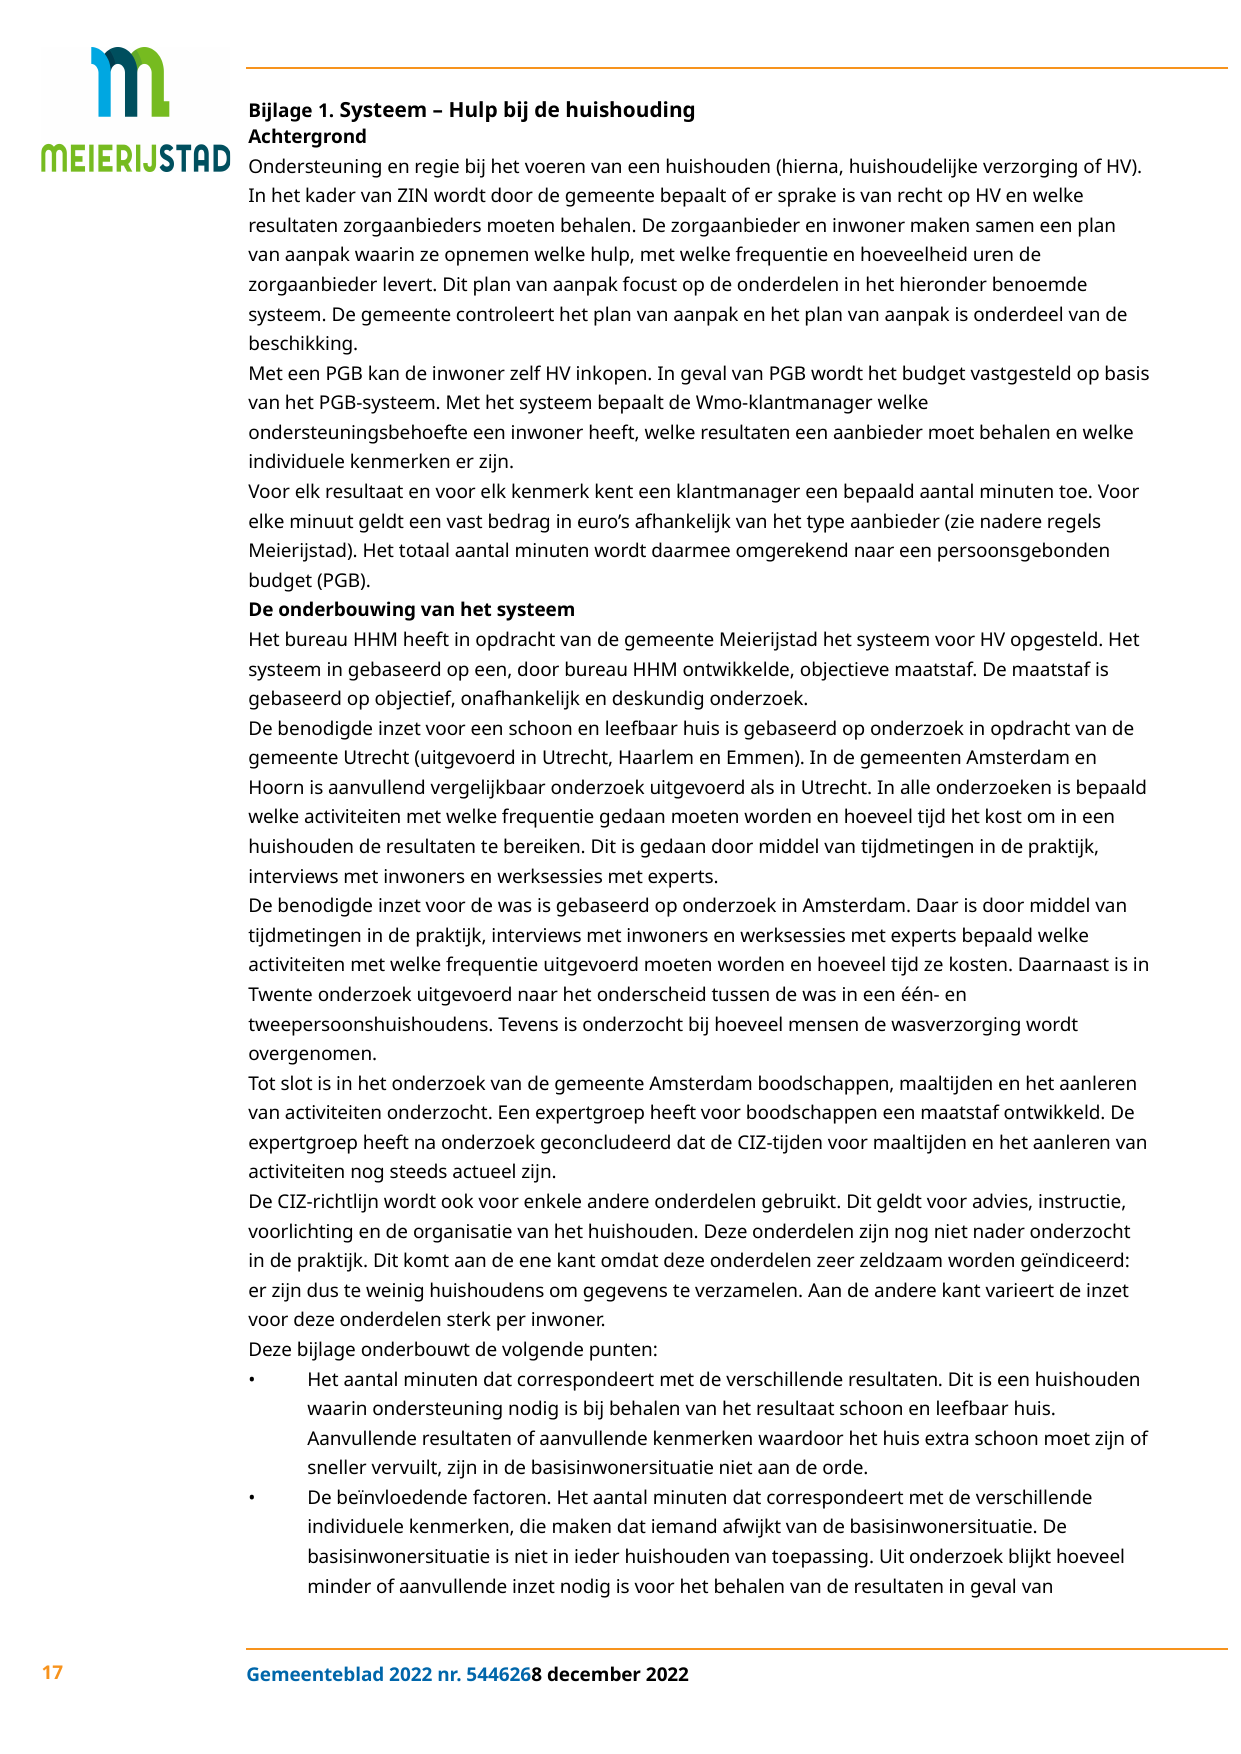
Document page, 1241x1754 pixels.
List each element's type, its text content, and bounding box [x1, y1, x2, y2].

text Tot slot is in het onderzoek van de gemeente Amsterdam boodschappen, maaltijden en het aanleren van activiteiten onderzocht. Een expertgroep heeft voor boodschappen een maatstaf ontwikkeld. De expertgroep heeft na onderzoek geconcludeerd dat de CIZ-tijden voor maaltijden en het aanleren van activiteiten nog steeds actueel zijn. [248, 1070, 1152, 1184]
text De onderbouwing van het systeem [248, 597, 1152, 622]
text Ondersteuning en regie bij het voeren van een huishouden (hierna, huishoudelijke verzorging of HV). [248, 153, 1152, 179]
text Bijlage 1. Systeem – Hulp bij de huishouding [248, 95, 1152, 123]
text Achtergrond [248, 123, 1152, 149]
text De CIZ-richtlijn wordt ook voor enkele andere onderdelen gebruikt. Dit geldt voor advies, instructie, voorlichting en de organisatie van het huishouden. Deze onderdelen zijn nog niet nader onderzocht in de praktijk. Dit komt aan de ene kant omdat deze onderdelen zeer zeldzaam worden geïndiceerd: er zijn dus te weinig huishoudens om gegevens te verzamelen. Aan de andere kant varieert de inzet voor deze onderdelen sterk per inwoner. [248, 1188, 1152, 1332]
text Voor elk resultaat en voor elk kenmerk kent een klantmanager een bepaald aantal minuten toe. Voor elke minuut geldt een vast bedrag in euro’s afhankelijk van het type aanbieder (zie nadere regels Meierijstad). Het totaal aantal minuten wordt daarmee omgerekend naar een persoonsgebonden budget (PGB). [248, 478, 1152, 593]
text In het kader van ZIN wordt door de gemeente bepaalt of er sprake is van recht op HV en welke resultaten zorgaanbieders moeten behalen. De zorgaanbieder en inwoner maken samen een plan van aanpak waarin ze opnemen welke hulp, met welke frequentie en hoeveelheid uren de zorgaanbieder levert. Dit plan van aanpak focust op de onderdelen in het hieronder benoemde systeem. De gemeente controleert het plan van aanpak en het plan van aanpak is onderdeel van de beschikking. [248, 182, 1152, 356]
text De benodigde inzet voor een schoon en leefbaar huis is gebaseerd op onderzoek in opdracht van de gemeente Utrecht (uitgevoerd in Utrecht, Haarlem en Emmen). In de gemeenten Amsterdam en Hoorn is aanvullend vergelijkbaar onderzoek uitgevoerd als in Utrecht. In alle onderzoeken is bepaald welke activiteiten met welke frequentie gedaan moeten worden en hoeveel tijd het kost om in een huishouden de resultaten te bereiken. Dit is gedaan door middel van tijdmetingen in de praktijk, interviews met inwoners en werksessies met experts. [248, 715, 1152, 889]
text Met een PGB kan de inwoner zelf HV inkopen. In geval van PGB wordt het budget vastgesteld op basis van het PGB-systeem. Met het systeem bepaalt de Wmo-klantmanager welke ondersteuningsbehoefte een inwoner heeft, welke resultaten een aanbieder moet behalen en welke individuele kenmerken er zijn. [248, 360, 1152, 474]
list De beïnvloedende factoren. Het aantal minuten dat correspondeert met de verschillende individuele kenmerken, die maken dat iemand afwijkt van de basisinwonersituatie. De basisinwonersituatie is niet in ieder huishouden van toepassing. Uit onderzoek blijkt hoeveel minder of aanvullende inzet nodig is voor het behalen van de resultaten in geval van [248, 1484, 1152, 1599]
text Het bureau HHM heeft in opdracht van de gemeente Meierijstad het systeem voor HV opgesteld. Het systeem in gebaseerd op een, door bureau HHM ontwikkelde, objectieve maatstaf. De maatstaf is gebaseerd op objectief, onafhankelijk en deskundig onderzoek. [248, 626, 1152, 711]
picture [41, 47, 231, 172]
text Deze bijlage onderbouwt de volgende punten: [248, 1336, 1152, 1362]
list Het aantal minuten dat correspondeert met de verschillende resultaten. Dit is een huishouden waarin ondersteuning nodig is bij behalen van het resultaat schoon en leefbaar huis. Aanvullende resultaten of aanvullende kenmerken waardoor het huis extra schoon moet zijn of sneller vervuilt, zijn in de basisinwonersituatie niet aan de orde. [248, 1366, 1152, 1480]
text De benodigde inzet voor de was is gebaseerd op onderzoek in Amsterdam. Daar is door middel van tijdmetingen in de praktijk, interviews met inwoners en werksessies met experts bepaald welke activiteiten met welke frequentie uitgevoerd moeten worden en hoeveel tijd ze kosten. Daarnaast is in Twente onderzoek uitgevoerd naar het onderscheid tussen de was in een één- en tweepersoonshuishoudens. Tevens is onderzocht bij hoeveel mensen de wasverzorging wordt overgenomen. [248, 892, 1152, 1066]
